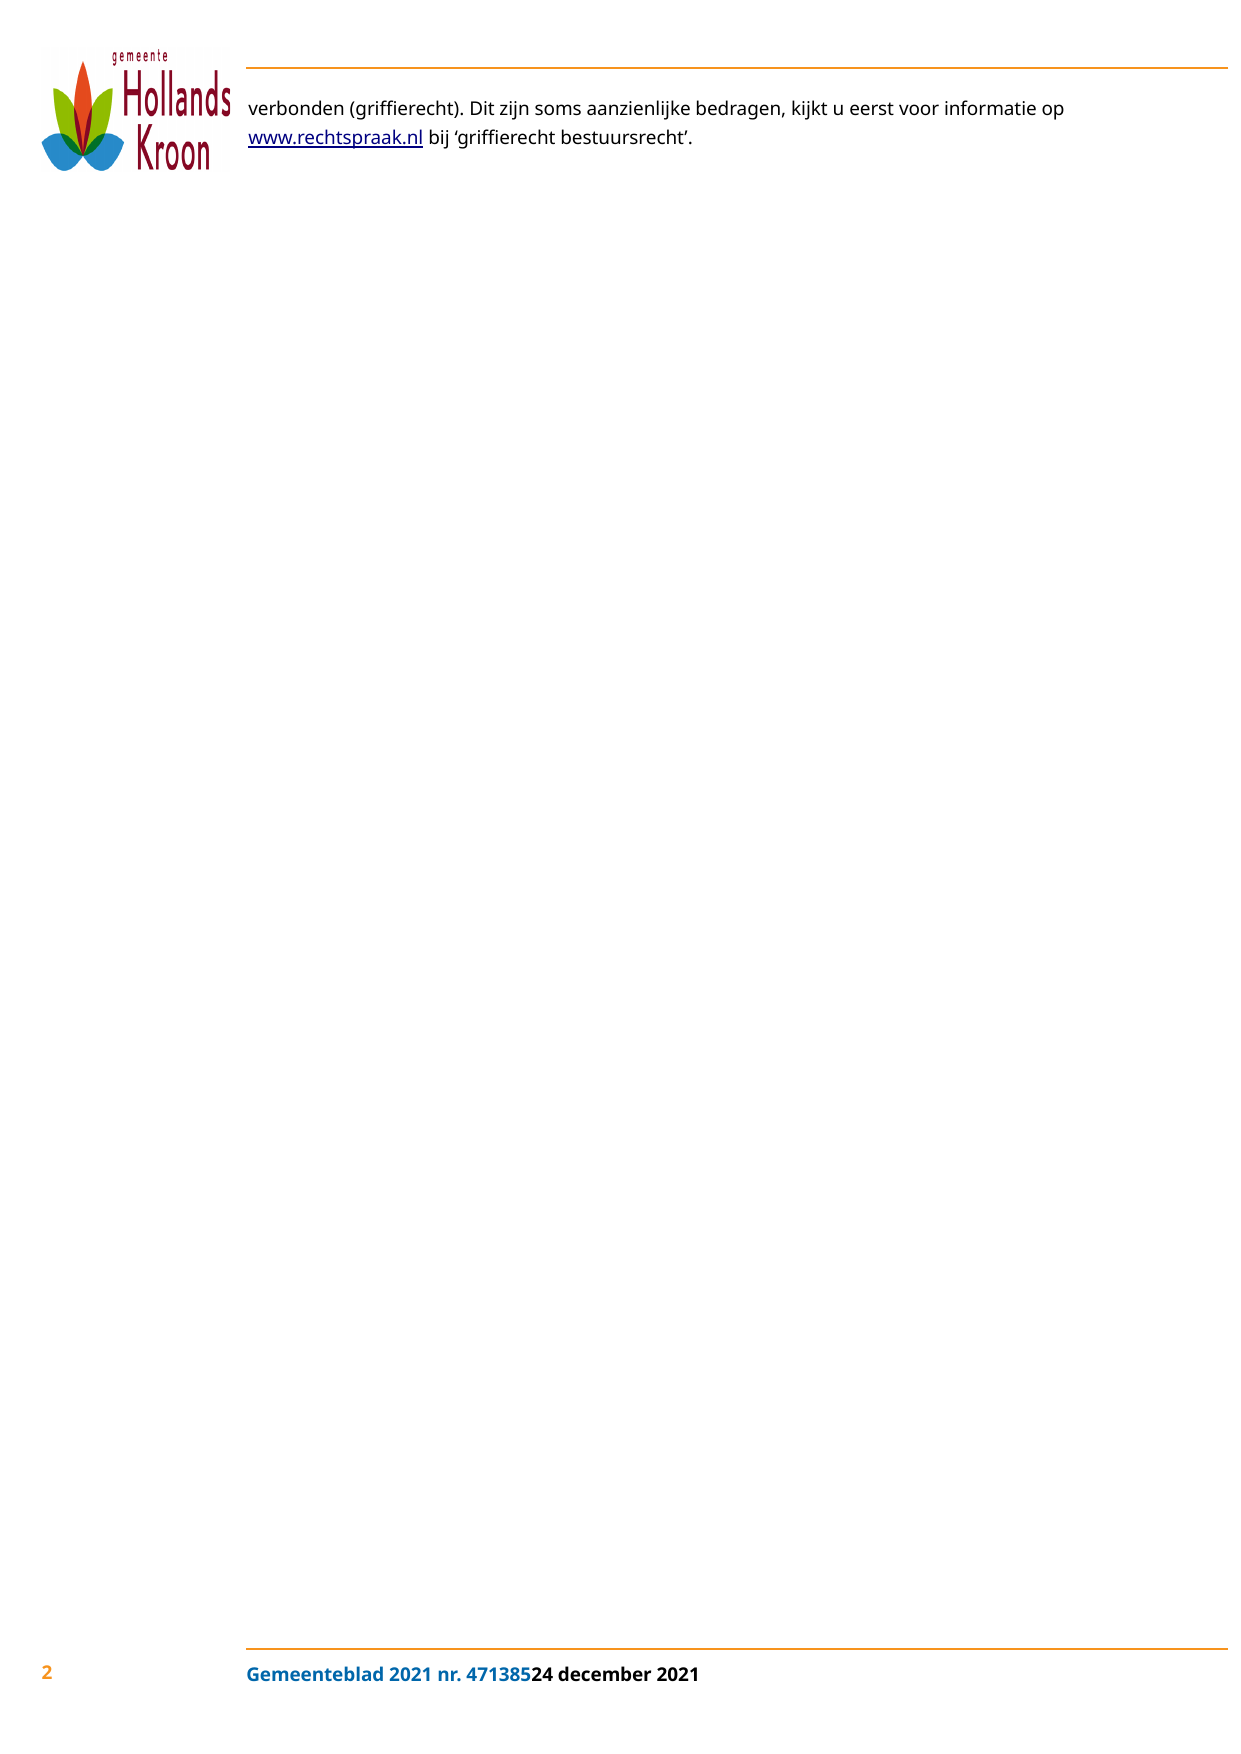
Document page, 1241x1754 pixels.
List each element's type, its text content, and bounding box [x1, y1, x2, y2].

text verbonden (griffierecht). Dit zijn soms aanzienlijke bedragen, kijkt u eerst voor informatie op www.rechtspraak.nl bij ‘griffierecht bestuursrecht’. [248, 95, 1152, 150]
picture [41, 47, 231, 172]
